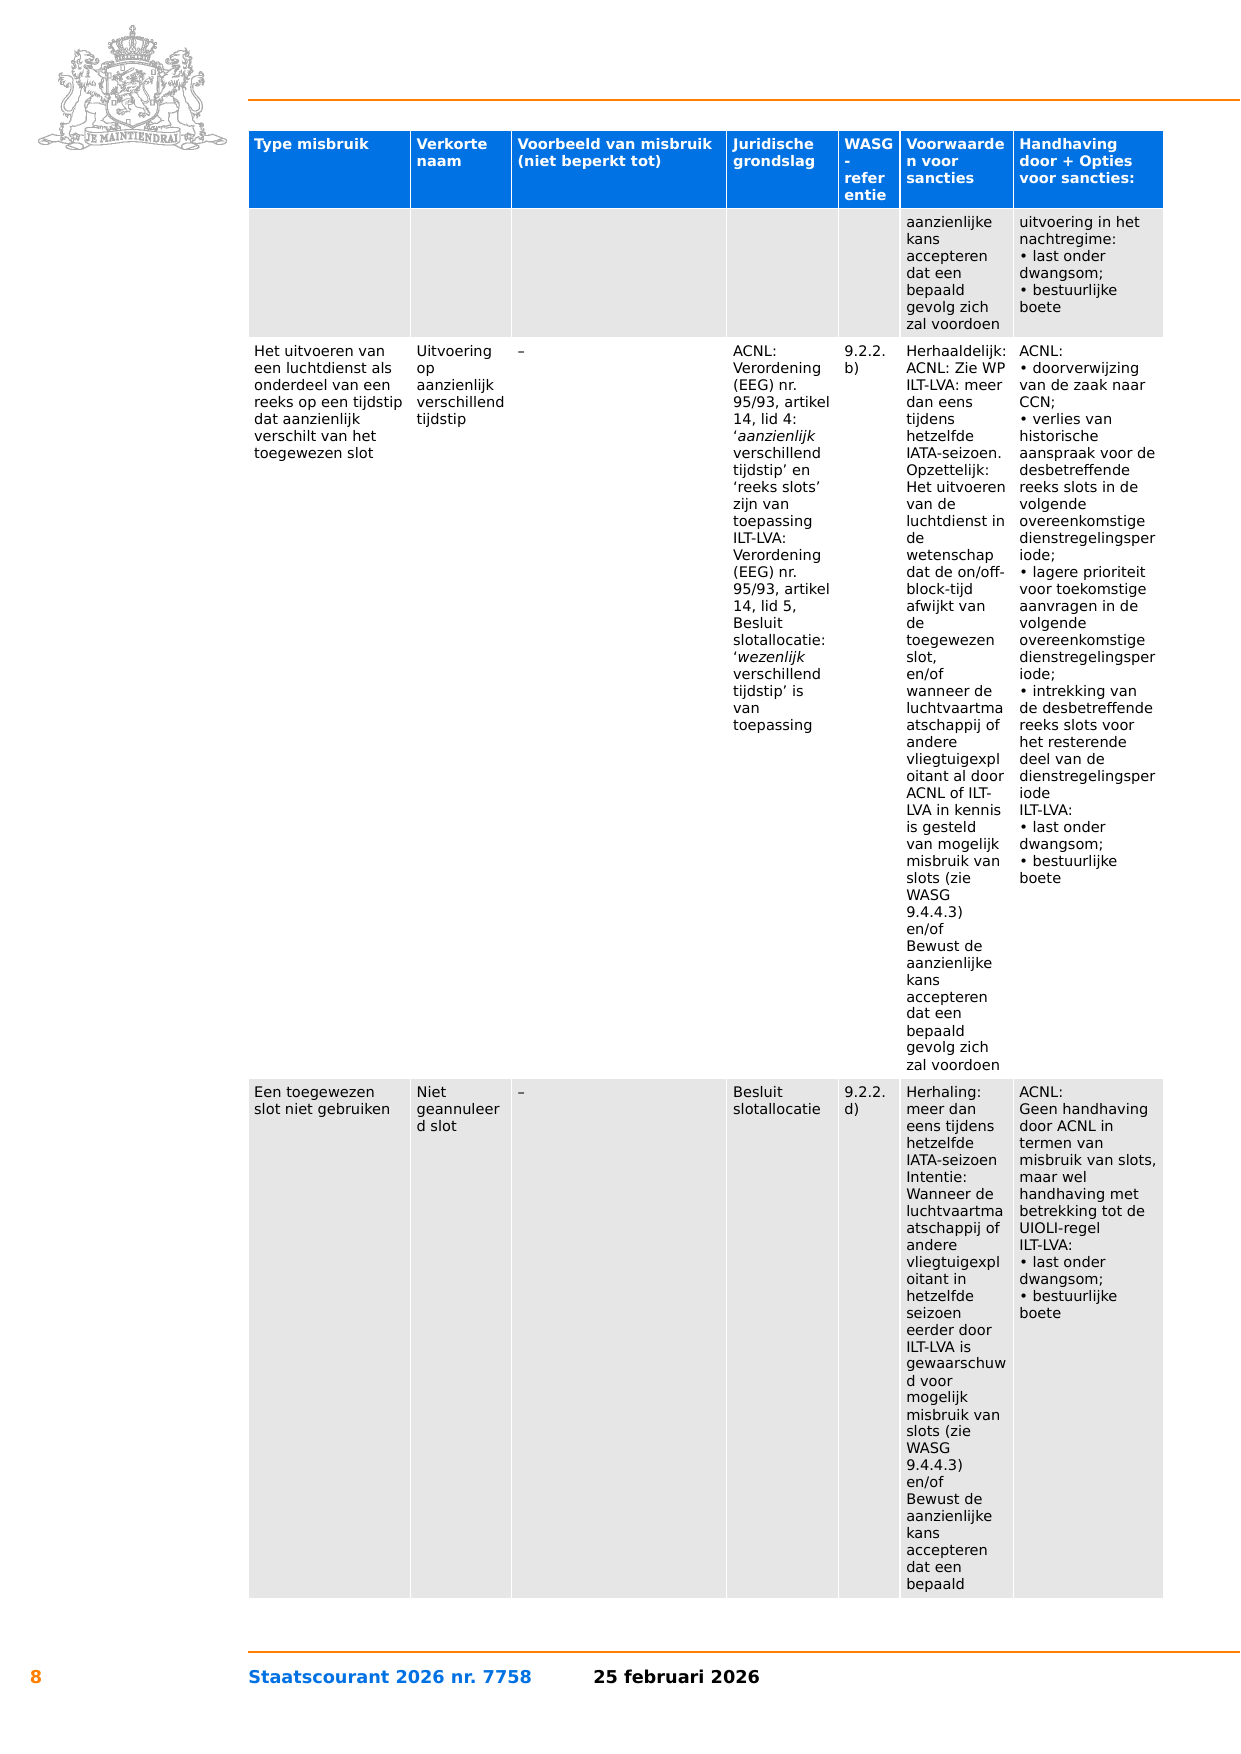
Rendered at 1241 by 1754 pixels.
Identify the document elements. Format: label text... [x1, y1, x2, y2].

table_header Voorwaarden voor sancties [901, 131, 1013, 208]
table_cell Een toegewezen slot niet gebruiken [249, 1079, 410, 1598]
table_header Handhaving door + Opties voor sancties: [1014, 131, 1163, 208]
table_cell [727, 209, 838, 337]
table_cell Niet geannuleerd slot [411, 1079, 511, 1598]
table_cell [411, 209, 511, 337]
table_cell Het uitvoeren van een luchtdienst als onderdeel van een reeks op een tijdstip dat aanzienlijk verschilt van het toegewezen slot [249, 339, 410, 1078]
table_cell uitvoering in het nachtregime: • last onder dwangsom; • bestuurlijke boete [1014, 209, 1163, 337]
table_cell – [512, 1079, 726, 1598]
table_header Type misbruik [249, 131, 410, 208]
table_cell Besluit slotallocatie [727, 1079, 838, 1598]
table_cell Uitvoering op aanzienlijk verschillend tijdstip [411, 339, 511, 1078]
table_cell – [512, 339, 726, 1078]
picture [38, 25, 227, 150]
table_cell [839, 209, 899, 337]
table_header WASG-referentie [839, 131, 899, 208]
table_cell [249, 209, 410, 337]
table_cell aanzienlijke kans accepteren dat een bepaald gevolg zich zal voordoen [901, 209, 1013, 337]
table_cell ACNL: • doorverwijzing van de zaak naar CCN; • verlies van historische aanspraak voor de desbetreffende reeks slots in de volgende overeenkomstige dienstregelingsperiode; • lagere prioriteit voor toekomstige aanvragen in de volgende overeenkomstige dienstregelingsperiode; • intrekking van de desbetreffende reeks slots voor het resterende deel van de dienstregelingsperiode ILT-LVA: • last onder dwangsom; • bestuurlijke boete [1014, 339, 1163, 1078]
table_cell 9.2.2. d) [839, 1079, 899, 1598]
table_cell Herhaaldelijk: ACNL: Zie WP ILT-LVA: meer dan eens tijdens hetzelfde IATA-seizoen. Opzettelijk: Het uitvoeren van de luchtdienst in de wetenschap dat de on/off-block-tijd afwijkt van de toegewezen slot, en/of wanneer de luchtvaartmaatschappij of andere vliegtuigexploitant al door ACNL of ILT-LVA in kennis is gesteld van mogelijk misbruik van slots (zie WASG 9.4.4.3) en/of Bewust de aanzienlijke kans accepteren dat een bepaald gevolg zich zal voordoen [901, 339, 1013, 1078]
table_header Voorbeeld van misbruik (niet beperkt tot) [512, 131, 726, 208]
table_cell ACNL: Geen handhaving door ACNL in termen van misbruik van slots, maar wel handhaving met betrekking tot de UIOLI-regel ILT-LVA: • last onder dwangsom; • bestuurlijke boete [1014, 1079, 1163, 1598]
table_cell Herhaling: meer dan eens tijdens hetzelfde IATA-seizoen Intentie: Wanneer de luchtvaartmaatschappij of andere vliegtuigexploitant in hetzelfde seizoen eerder door ILT-LVA is gewaarschuwd voor mogelijk misbruik van slots (zie WASG 9.4.4.3) en/of Bewust de aanzienlijke kans accepteren dat een bepaald [901, 1079, 1013, 1598]
table_cell 9.2.2. b) [839, 339, 899, 1078]
table_cell ACNL: Verordening (EEG) nr. 95/93, artikel 14, lid 4: ‘aanzienlijk verschillend tijdstip’ en ‘reeks slots’ zijn van toepassing ILT-LVA: Verordening (EEG) nr. 95/93, artikel 14, lid 5, Besluit slotallocatie: ‘wezenlijk verschillend tijdstip’ is van toepassing [727, 339, 838, 1078]
table_header Juridische grondslag [727, 131, 838, 208]
table_cell [512, 209, 726, 337]
table_header Verkorte naam [411, 131, 511, 208]
